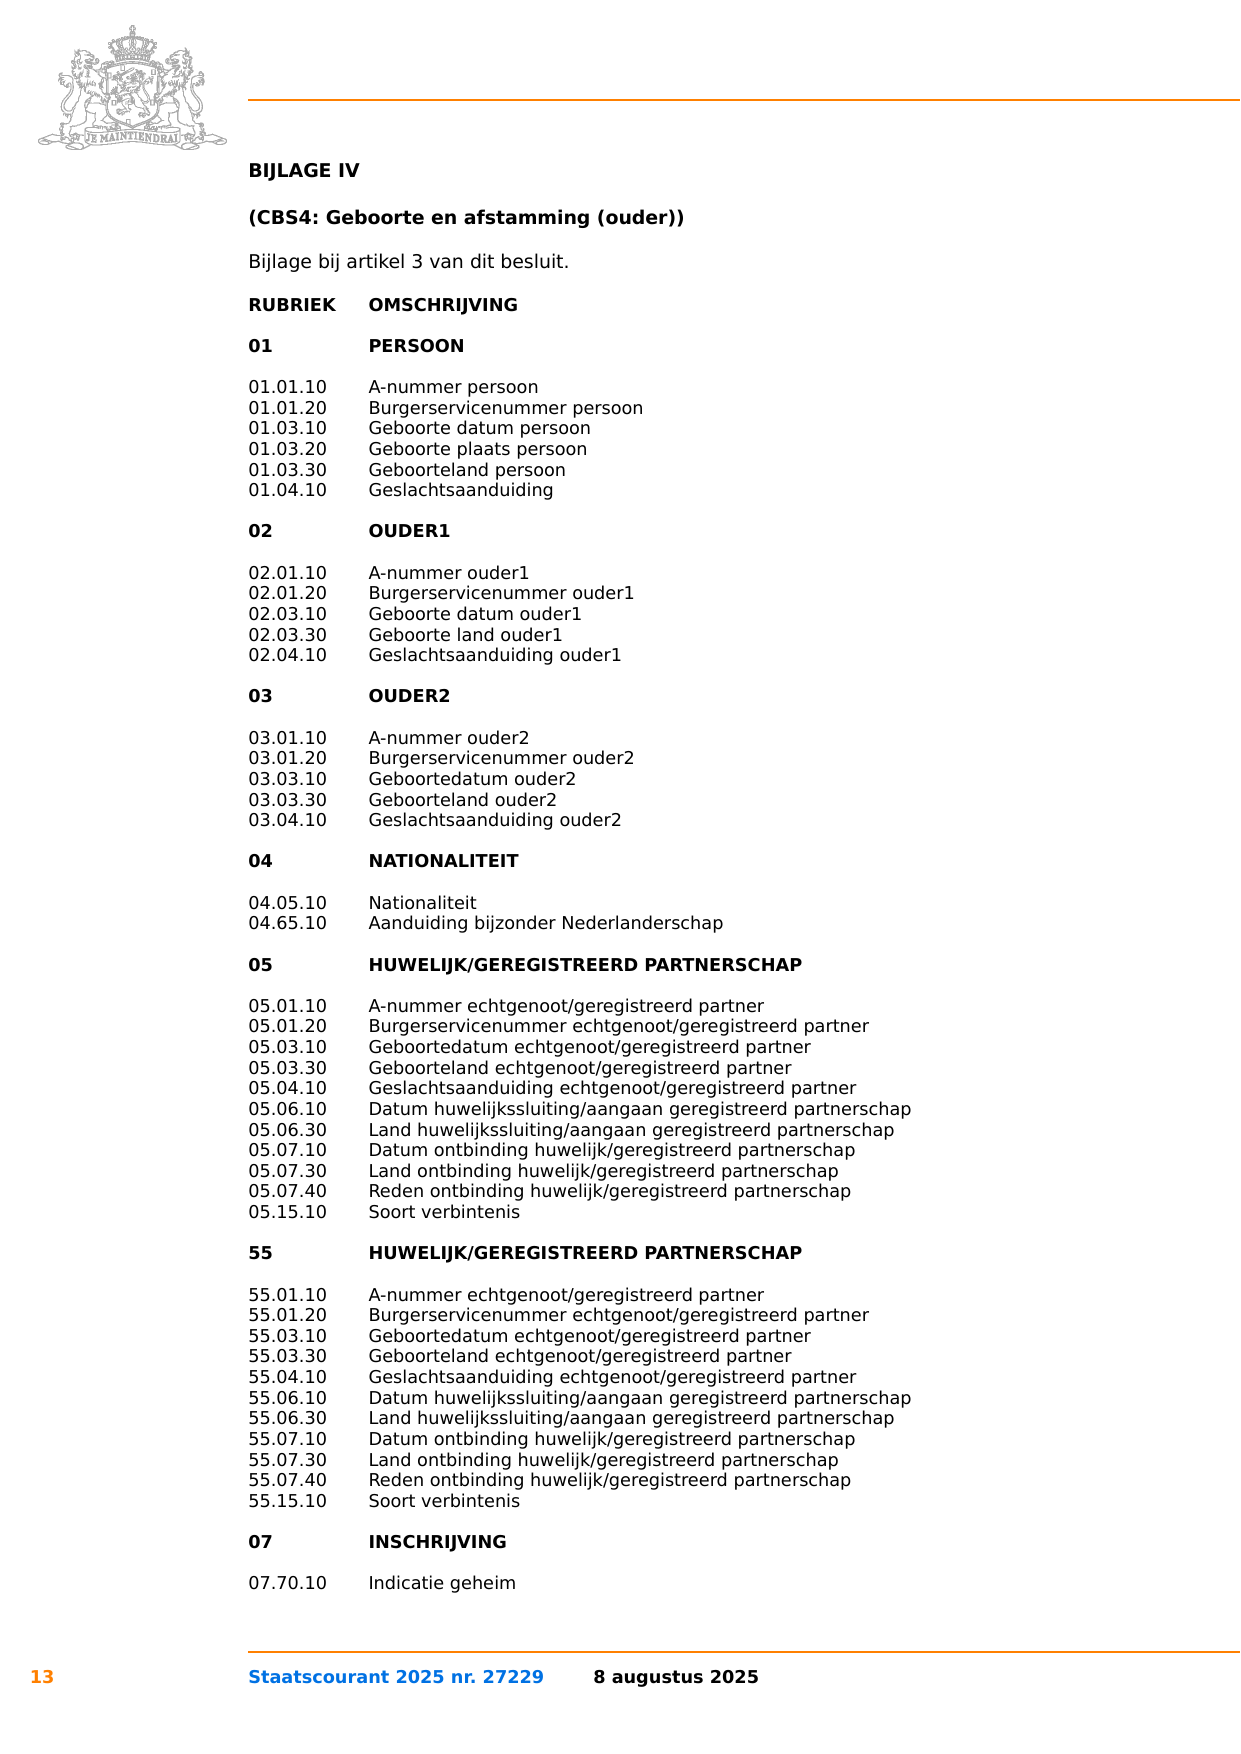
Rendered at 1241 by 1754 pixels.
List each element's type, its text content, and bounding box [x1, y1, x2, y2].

table_cell [363, 666, 1163, 686]
table_cell Burgerservicenummer ouder2 [363, 748, 1163, 769]
table_cell 55.03.10 [248, 1326, 362, 1346]
table_cell 03.04.10 [248, 810, 362, 831]
table_cell Datum ontbinding huwelijk/geregistreerd partnerschap [363, 1140, 1163, 1161]
table_cell Datum huwelijkssluiting/aangaan geregistreerd partnerschap [363, 1388, 1163, 1408]
table_cell PERSOON [363, 336, 1163, 356]
picture [38, 25, 227, 150]
table_cell 05.01.20 [248, 1016, 362, 1037]
table_cell 05.06.10 [248, 1099, 362, 1119]
table_cell Land ontbinding huwelijk/geregistreerd partnerschap [363, 1161, 1163, 1181]
table_cell Burgerservicenummer ouder1 [363, 583, 1163, 604]
table_cell NATIONALITEIT [363, 851, 1163, 872]
table_cell 03 [248, 686, 362, 707]
table_cell Geslachtsaanduiding echtgenoot/geregistreerd partner [363, 1078, 1163, 1099]
table_cell Geboorte datum ouder1 [363, 604, 1163, 624]
subtitle BIJLAGE IV [248, 160, 1163, 182]
table_cell Reden ontbinding huwelijk/geregistreerd partnerschap [363, 1470, 1163, 1491]
table_cell [248, 1223, 362, 1243]
table_cell A-nummer echtgenoot/geregistreerd partner [363, 1285, 1163, 1305]
table_cell 55.03.30 [248, 1346, 362, 1367]
table_cell Datum huwelijkssluiting/aangaan geregistreerd partnerschap [363, 1099, 1163, 1119]
table_header OMSCHRIJVING [363, 295, 1163, 315]
table_cell Geslachtsaanduiding echtgenoot/geregistreerd partner [363, 1367, 1163, 1388]
table_cell Land huwelijkssluiting/aangaan geregistreerd partnerschap [363, 1408, 1163, 1429]
table_cell Burgerservicenummer echtgenoot/geregistreerd partner [363, 1305, 1163, 1326]
table_cell A-nummer persoon [363, 377, 1163, 398]
table_cell 01.03.30 [248, 460, 362, 480]
table_cell 55.07.30 [248, 1450, 362, 1470]
table_cell [363, 542, 1163, 563]
table_cell 55.06.30 [248, 1408, 362, 1429]
table_cell A-nummer ouder2 [363, 728, 1163, 748]
table_cell [248, 707, 362, 728]
table_cell 05.01.10 [248, 996, 362, 1016]
table_cell [363, 707, 1163, 728]
table_cell [363, 356, 1163, 377]
table_cell 55.15.10 [248, 1491, 362, 1511]
table_cell 55.07.40 [248, 1470, 362, 1491]
table_cell 03.03.10 [248, 769, 362, 789]
table_cell 01.01.10 [248, 377, 362, 398]
table_cell 04.05.10 [248, 893, 362, 913]
table_cell [248, 542, 362, 563]
table_cell 02.04.10 [248, 645, 362, 666]
table_cell Geboorte plaats persoon [363, 439, 1163, 459]
table_cell [248, 872, 362, 893]
table_cell [248, 501, 362, 521]
table_cell INSCHRIJVING [363, 1532, 1163, 1553]
text (CBS4: Geboorte en afstamming (ouder)) [248, 207, 1163, 229]
table_cell Geboorteland echtgenoot/geregistreerd partner [363, 1058, 1163, 1078]
table_cell 02.01.10 [248, 563, 362, 583]
table_cell 55.01.20 [248, 1305, 362, 1326]
table_cell 07 [248, 1532, 362, 1553]
table_cell HUWELIJK/GEREGISTREERD PARTNERSCHAP [363, 1243, 1163, 1264]
table_cell 02.03.10 [248, 604, 362, 624]
table_cell Geslachtsaanduiding ouder2 [363, 810, 1163, 831]
table_cell 55.06.10 [248, 1388, 362, 1408]
table_cell 02.01.20 [248, 583, 362, 604]
table_cell 55.04.10 [248, 1367, 362, 1388]
table_cell OUDER1 [363, 521, 1163, 542]
table_cell A-nummer ouder1 [363, 563, 1163, 583]
table_cell [248, 1553, 362, 1573]
table_cell 01 [248, 336, 362, 356]
table_cell [248, 1511, 362, 1532]
table_cell 01.04.10 [248, 480, 362, 501]
table_cell A-nummer echtgenoot/geregistreerd partner [363, 996, 1163, 1016]
table_cell [363, 872, 1163, 893]
table_cell Geslachtsaanduiding ouder1 [363, 645, 1163, 666]
table_cell Geslachtsaanduiding [363, 480, 1163, 501]
text Bijlage bij artikel 3 van dit besluit. [248, 251, 1163, 273]
table_cell Geboorte datum persoon [363, 418, 1163, 439]
table_cell [248, 934, 362, 954]
table_cell [363, 975, 1163, 996]
table_cell [363, 934, 1163, 954]
table_cell 55 [248, 1243, 362, 1264]
table_cell 02.03.30 [248, 625, 362, 645]
table_cell Soort verbintenis [363, 1491, 1163, 1511]
table_cell 07.70.10 [248, 1573, 362, 1594]
table_cell 05 [248, 955, 362, 975]
table_cell [363, 501, 1163, 521]
table_cell Geboorteland ouder2 [363, 790, 1163, 810]
table_cell 05.07.30 [248, 1161, 362, 1181]
table_cell Burgerservicenummer persoon [363, 398, 1163, 418]
table_cell Reden ontbinding huwelijk/geregistreerd partnerschap [363, 1181, 1163, 1202]
table_cell 03.01.20 [248, 748, 362, 769]
table_header RUBRIEK [248, 295, 362, 315]
table_cell [248, 975, 362, 996]
table_cell 05.15.10 [248, 1202, 362, 1223]
table_cell [363, 1511, 1163, 1532]
table_cell 05.07.40 [248, 1181, 362, 1202]
table_cell 05.03.30 [248, 1058, 362, 1078]
table_cell OUDER2 [363, 686, 1163, 707]
table_cell [363, 1223, 1163, 1243]
table_cell 04 [248, 851, 362, 872]
table_cell 05.07.10 [248, 1140, 362, 1161]
table_cell 03.03.30 [248, 790, 362, 810]
table_cell [363, 1553, 1163, 1573]
table_cell Geboorteland echtgenoot/geregistreerd partner [363, 1346, 1163, 1367]
table_cell 01.03.10 [248, 418, 362, 439]
table_cell Datum ontbinding huwelijk/geregistreerd partnerschap [363, 1429, 1163, 1449]
table_cell [248, 356, 362, 377]
table_cell Burgerservicenummer echtgenoot/geregistreerd partner [363, 1016, 1163, 1037]
table_cell Geboortedatum echtgenoot/geregistreerd partner [363, 1037, 1163, 1058]
table_cell [248, 666, 362, 686]
table_cell Geboortedatum ouder2 [363, 769, 1163, 789]
table_cell [363, 1264, 1163, 1284]
table_cell [363, 831, 1163, 851]
table_cell Soort verbintenis [363, 1202, 1163, 1223]
table_cell 55.01.10 [248, 1285, 362, 1305]
table_cell Land ontbinding huwelijk/geregistreerd partnerschap [363, 1450, 1163, 1470]
table_cell Geboorte land ouder1 [363, 625, 1163, 645]
table_cell 05.03.10 [248, 1037, 362, 1058]
table_cell Nationaliteit [363, 893, 1163, 913]
table_cell HUWELIJK/GEREGISTREERD PARTNERSCHAP [363, 955, 1163, 975]
table_cell [248, 315, 362, 336]
table_cell Indicatie geheim [363, 1573, 1163, 1594]
table_cell 02 [248, 521, 362, 542]
table_cell Aanduiding bijzonder Nederlanderschap [363, 913, 1163, 934]
table_cell [248, 831, 362, 851]
table_cell 05.04.10 [248, 1078, 362, 1099]
table_cell 01.03.20 [248, 439, 362, 459]
table_cell 04.65.10 [248, 913, 362, 934]
table_cell 03.01.10 [248, 728, 362, 748]
table_cell [248, 1264, 362, 1284]
table_cell 01.01.20 [248, 398, 362, 418]
table_cell 05.06.30 [248, 1120, 362, 1140]
table_cell Geboortedatum echtgenoot/geregistreerd partner [363, 1326, 1163, 1346]
table_cell [363, 315, 1163, 336]
table_cell 55.07.10 [248, 1429, 362, 1449]
table_cell Geboorteland persoon [363, 460, 1163, 480]
table_cell Land huwelijkssluiting/aangaan geregistreerd partnerschap [363, 1120, 1163, 1140]
